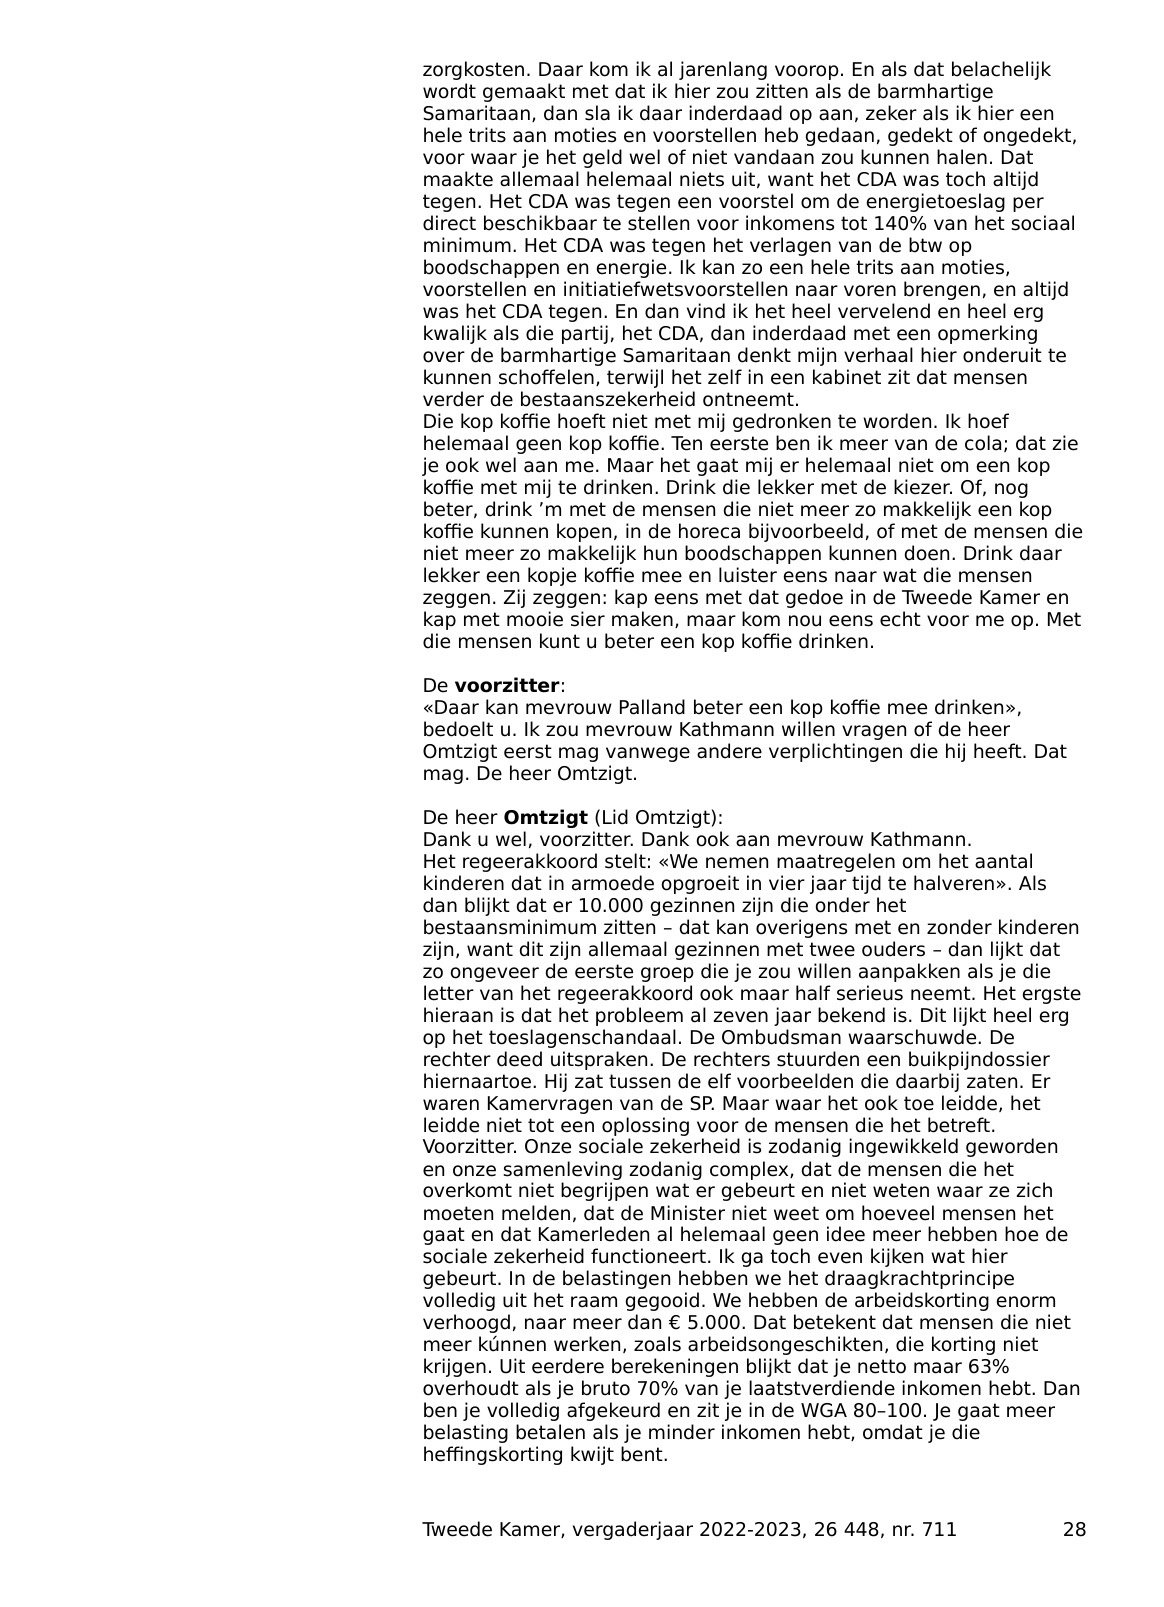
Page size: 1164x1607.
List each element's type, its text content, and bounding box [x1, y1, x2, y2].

text Voorzitter. Onze sociale zekerheid is zodanig ingewikkeld geworden en onze samenleving zodanig complex, dat de mensen die het overkomt niet begrijpen wat er gebeurt en niet weten waar ze zich moeten melden, dat de Minister niet weet om hoeveel mensen het gaat en dat Kamerleden al helemaal geen idee meer hebben hoe de sociale zekerheid functioneert. Ik ga toch even kijken wat hier gebeurt. In de belastingen hebben we het draagkrachtprincipe volledig uit het raam gegooid. We hebben de arbeidskorting enorm verhoogd, naar meer dan € 5.000. Dat betekent dat mensen die niet meer kúnnen werken, zoals arbeidsongeschikten, die korting niet krijgen. Uit eerdere berekeningen blijkt dat je netto maar 63% overhoudt als je bruto 70% van je laatstverdiende inkomen hebt. Dan ben je volledig afgekeurd en zit je in de WGA 80–100. Je gaat meer belasting betalen als je minder inkomen hebt, omdat je die heffingskorting kwijt bent. [422, 1136, 1087, 1466]
text Het regeerakkoord stelt: «We nemen maatregelen om het aantal kinderen dat in armoede opgroeit in vier jaar tijd te halveren». Als dan blijkt dat er 10.000 gezinnen zijn die onder het bestaansminimum zitten – dat kan overigens met en zonder kinderen zijn, want dit zijn allemaal gezinnen met twee ouders – dan lijkt dat zo ongeveer de eerste groep die je zou willen aanpakken als je die letter van het regeerakkoord ook maar half serieus neemt. Het ergste hieraan is dat het probleem al zeven jaar bekend is. Dit lijkt heel erg op het toeslagenschandaal. De Ombudsman waarschuwde. De rechter deed uitspraken. De rechters stuurden een buikpijndossier hiernaartoe. Hij zat tussen de elf voorbeelden die daarbij zaten. Er waren Kamervragen van de SP. Maar waar het ook toe leidde, het leidde niet tot een oplossing voor de mensen die het betreft. [422, 851, 1087, 1136]
text zorgkosten. Daar kom ik al jarenlang voorop. En als dat belachelijk wordt gemaakt met dat ik hier zou zitten als de barmhartige Samaritaan, dan sla ik daar inderdaad op aan, zeker als ik hier een hele trits aan moties en voorstellen heb gedaan, gedekt of ongedekt, voor waar je het geld wel of niet vandaan zou kunnen halen. Dat maakte allemaal helemaal niets uit, want het CDA was toch altijd tegen. Het CDA was tegen een voorstel om de energietoeslag per direct beschikbaar te stellen voor inkomens tot 140% van het sociaal minimum. Het CDA was tegen het verlagen van de btw op boodschappen en energie. Ik kan zo een hele trits aan moties, voorstellen en initiatiefwetsvoorstellen naar voren brengen, en altijd was het CDA tegen. En dan vind ik het heel vervelend en heel erg kwalijk als die partij, het CDA, dan inderdaad met een opmerking over de barmhartige Samaritaan denkt mijn verhaal hier onderuit te kunnen schoffelen, terwijl het zelf in een kabinet zit dat mensen verder de bestaanszekerheid ontneemt. [422, 59, 1087, 411]
text De heer Omtzigt (Lid Omtzigt): [422, 807, 1087, 829]
text Die kop koffie hoeft niet met mij gedronken te worden. Ik hoef helemaal geen kop koffie. Ten eerste ben ik meer van de cola; dat zie je ook wel aan me. Maar het gaat mij er helemaal niet om een kop koffie met mij te drinken. Drink die lekker met de kiezer. Of, nog beter, drink ’m met de mensen die niet meer zo makkelijk een kop koffie kunnen kopen, in de horeca bijvoorbeeld, of met de mensen die niet meer zo makkelijk hun boodschappen kunnen doen. Drink daar lekker een kopje koffie mee en luister eens naar wat die mensen zeggen. Zij zeggen: kap eens met dat gedoe in de Tweede Kamer en kap met mooie sier maken, maar kom nou eens echt voor me op. Met die mensen kunt u beter een kop koffie drinken. [422, 411, 1087, 652]
text De voorzitter: [422, 675, 1087, 697]
text «Daar kan mevrouw Palland beter een kop koffie mee drinken», bedoelt u. Ik zou mevrouw Kathmann willen vragen of de heer Omtzigt eerst mag vanwege andere verplichtingen die hij heeft. Dat mag. De heer Omtzigt. [422, 697, 1087, 784]
text Dank u wel, voorzitter. Dank ook aan mevrouw Kathmann. [422, 829, 1087, 851]
